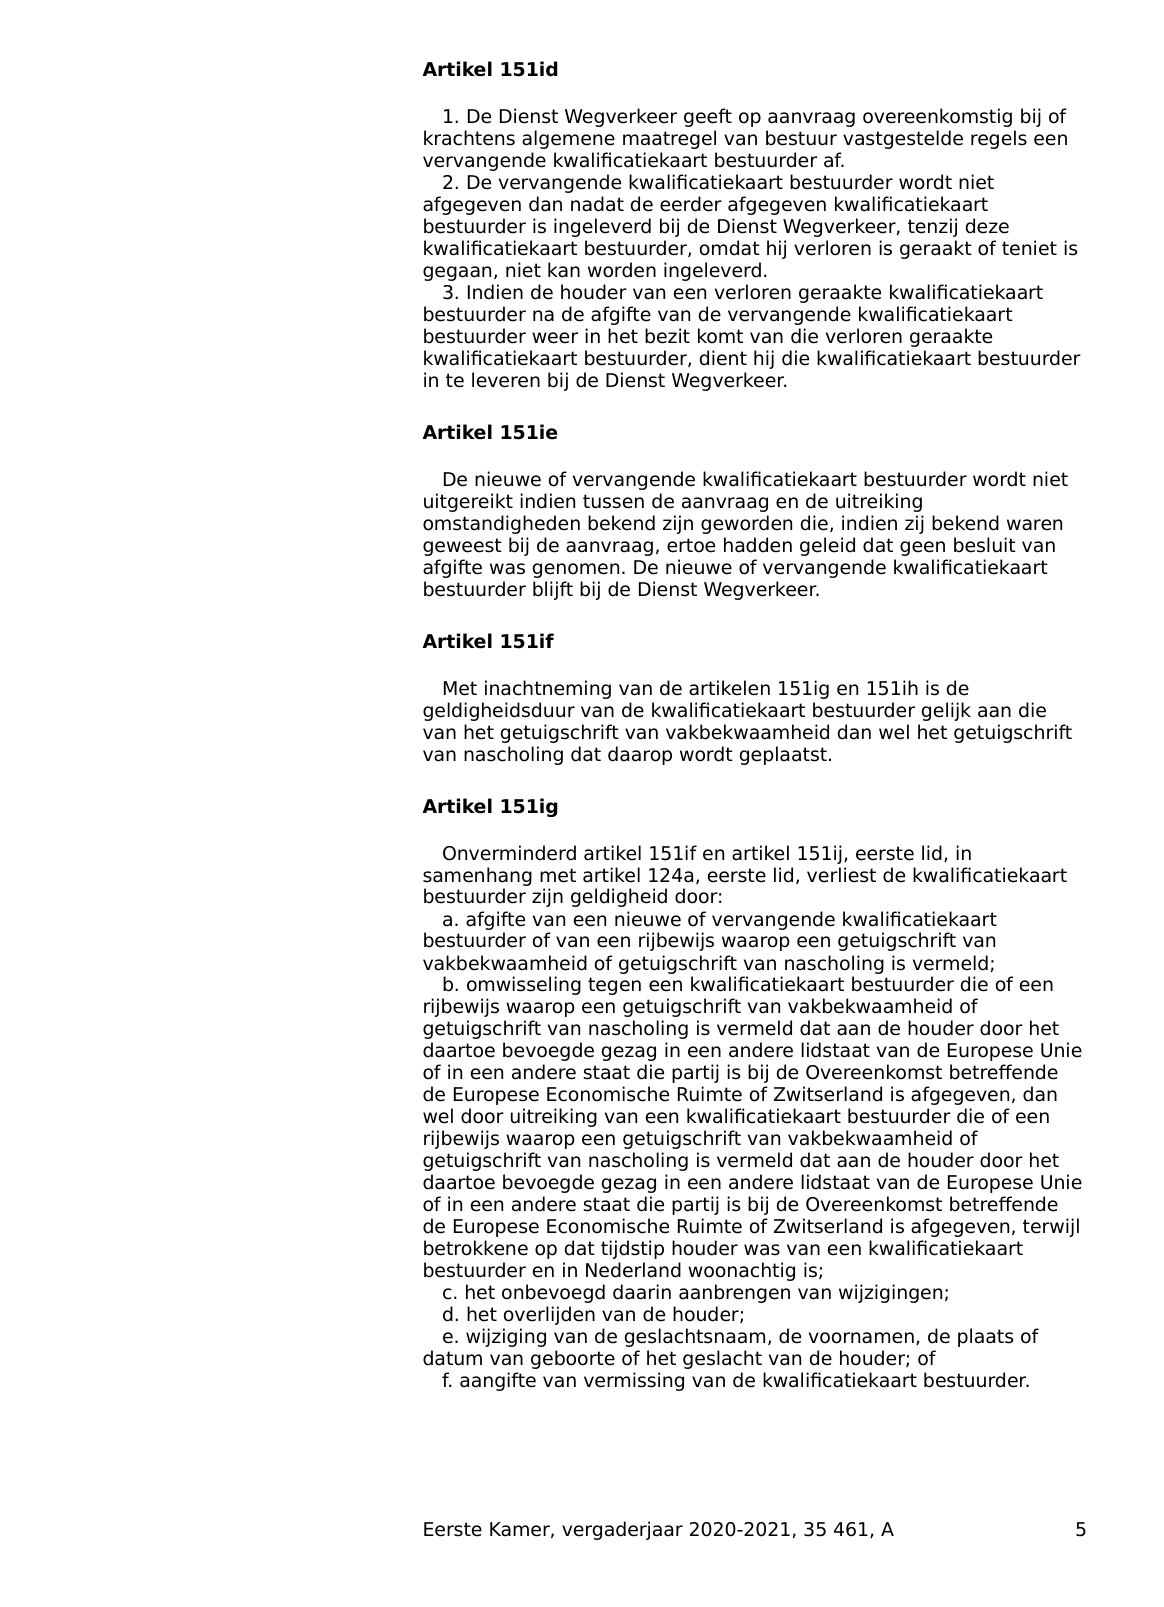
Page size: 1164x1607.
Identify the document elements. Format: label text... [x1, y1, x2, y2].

subtitle Artikel 151ie [422, 422, 1087, 444]
text Onverminderd artikel 151if en artikel 151ij, eerste lid, in samenhang met artikel 124a, eerste lid, verliest de kwalificatiekaart bestuurder zijn geldigheid door: [422, 842, 1087, 908]
text De nieuwe of vervangende kwalificatiekaart bestuurder wordt niet uitgereikt indien tussen de aanvraag en de uitreiking omstandigheden bekend zijn geworden die, indien zij bekend waren geweest bij de aanvraag, ertoe hadden geleid dat geen besluit van afgifte was genomen. De nieuwe of vervangende kwalificatiekaart bestuurder blijft bij de Dienst Wegverkeer. [422, 469, 1087, 601]
subtitle Artikel 151id [422, 59, 1087, 81]
text c. het onbevoegd daarin aanbrengen van wijzigingen; [422, 1282, 1087, 1304]
subtitle Artikel 151ig [422, 796, 1087, 817]
text a. afgifte van een nieuwe of vervangende kwalificatiekaart bestuurder of van een rijbewijs waarop een getuigschrift van vakbekwaamheid of getuigschrift van nascholing is vermeld; [422, 908, 1087, 974]
text 1. De Dienst Wegverkeer geeft op aanvraag overeenkomstig bij of krachtens algemene maatregel van bestuur vastgestelde regels een vervangende kwalificatiekaart bestuurder af. [422, 106, 1087, 172]
subtitle Artikel 151if [422, 631, 1087, 653]
text e. wijziging van de geslachtsnaam, de voornamen, de plaats of datum van geboorte of het geslacht van de houder; of [422, 1326, 1087, 1370]
text 3. Indien de houder van een verloren geraakte kwalificatiekaart bestuurder na de afgifte van de vervangende kwalificatiekaart bestuurder weer in het bezit komt van die verloren geraakte kwalificatiekaart bestuurder, dient hij die kwalificatiekaart bestuurder in te leveren bij de Dienst Wegverkeer. [422, 282, 1087, 392]
text d. het overlijden van de houder; [422, 1304, 1087, 1326]
text 2. De vervangende kwalificatiekaart bestuurder wordt niet afgegeven dan nadat de eerder afgegeven kwalificatiekaart bestuurder is ingeleverd bij de Dienst Wegverkeer, tenzij deze kwalificatiekaart bestuurder, omdat hij verloren is geraakt of teniet is gegaan, niet kan worden ingeleverd. [422, 172, 1087, 282]
text b. omwisseling tegen een kwalificatiekaart bestuurder die of een rijbewijs waarop een getuigschrift van vakbekwaamheid of getuigschrift van nascholing is vermeld dat aan de houder door het daartoe bevoegde gezag in een andere lidstaat van de Europese Unie of in een andere staat die partij is bij de Overeenkomst betreffende de Europese Economische Ruimte of Zwitserland is afgegeven, dan wel door uitreiking van een kwalificatiekaart bestuurder die of een rijbewijs waarop een getuigschrift van vakbekwaamheid of getuigschrift van nascholing is vermeld dat aan de houder door het daartoe bevoegde gezag in een andere lidstaat van de Europese Unie of in een andere staat die partij is bij de Overeenkomst betreffende de Europese Economische Ruimte of Zwitserland is afgegeven, terwijl betrokkene op dat tijdstip houder was van een kwalificatiekaart bestuurder en in Nederland woonachtig is; [422, 974, 1087, 1282]
text f. aangifte van vermissing van de kwalificatiekaart bestuurder. [422, 1370, 1087, 1392]
text Met inachtneming van de artikelen 151ig en 151ih is de geldigheidsduur van de kwalificatiekaart bestuurder gelijk aan die van het getuigschrift van vakbekwaamheid dan wel het getuigschrift van nascholing dat daarop wordt geplaatst. [422, 678, 1087, 766]
